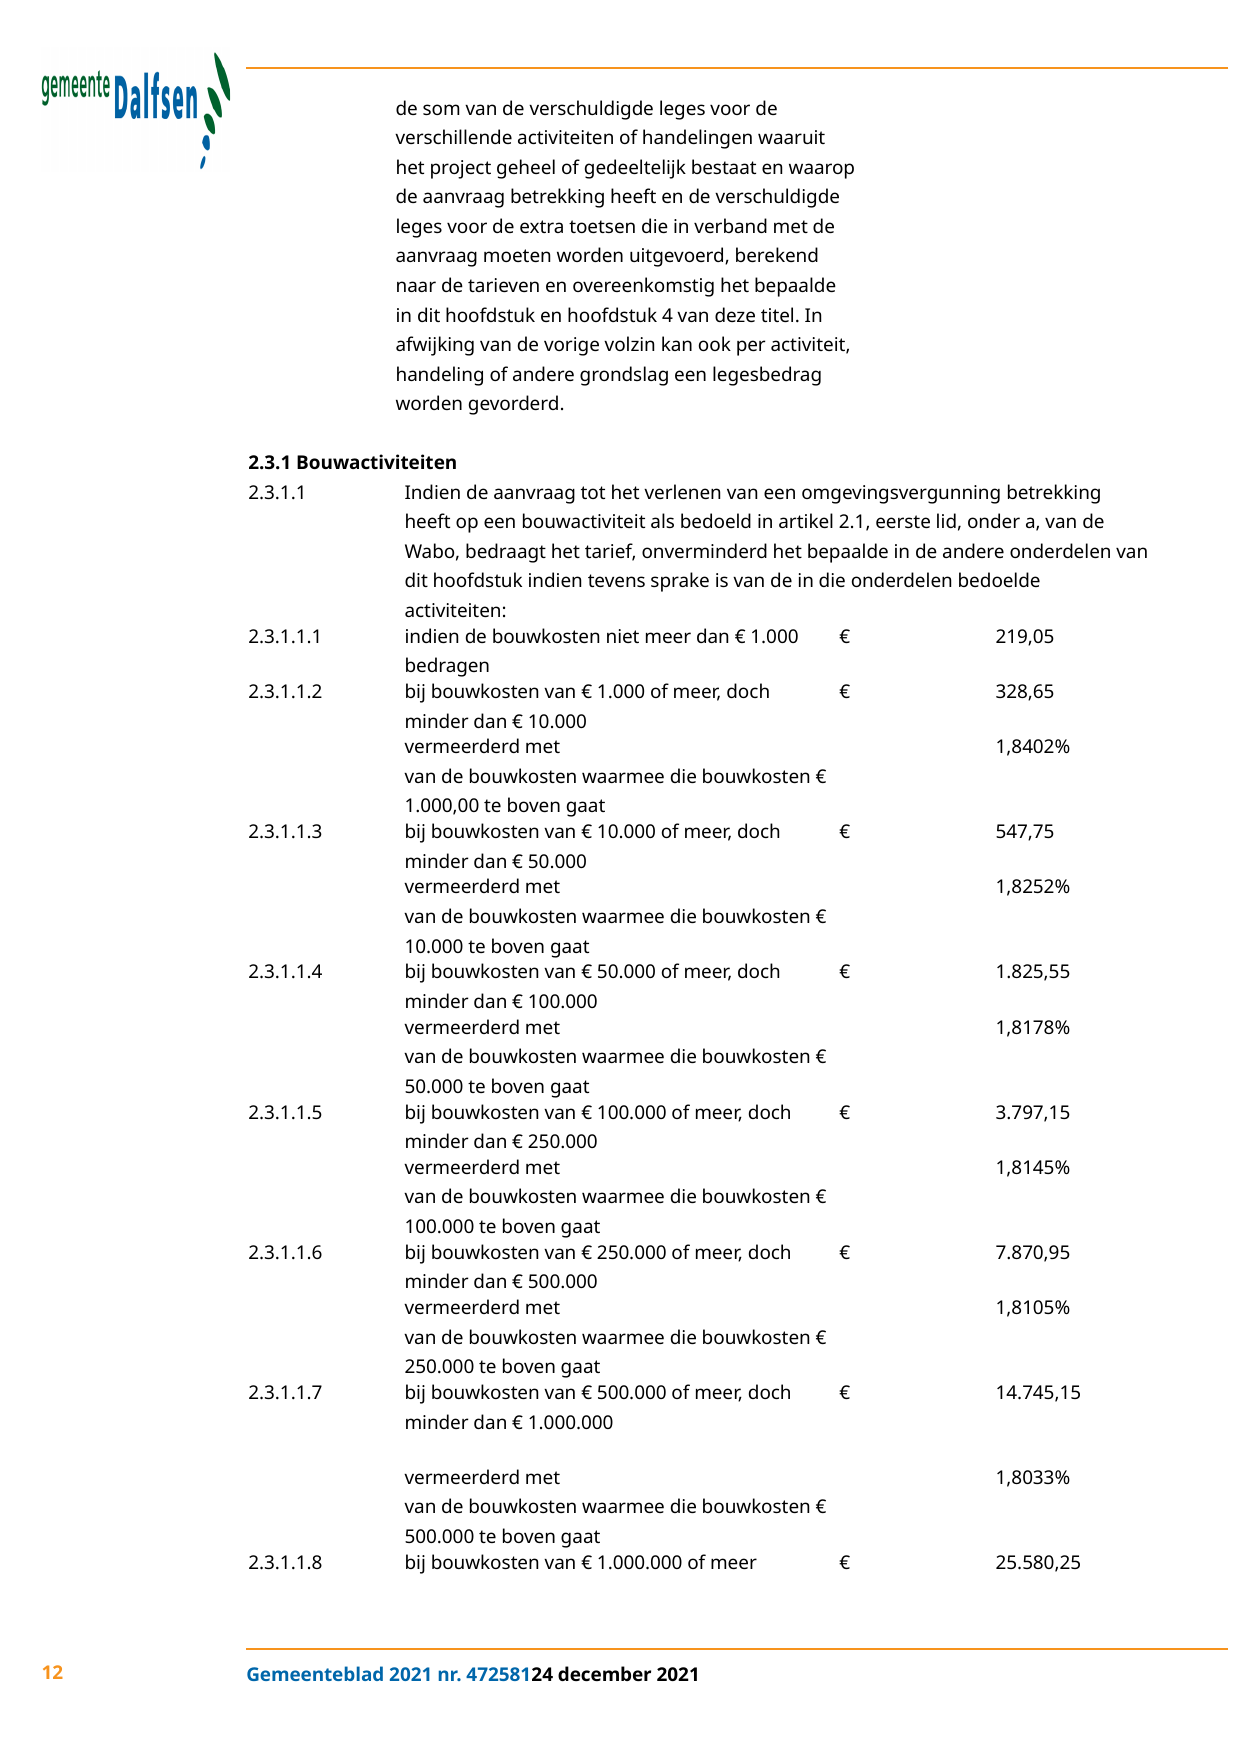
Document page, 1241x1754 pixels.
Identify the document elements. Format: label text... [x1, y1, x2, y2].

table_cell vermeerderd met van de bouwkosten waarmee die bouwkosten € 10.000 te boven gaat [404, 874, 839, 959]
table_header [857, 95, 1004, 416]
table_cell [248, 1014, 404, 1099]
table_cell 1,8033% [995, 1464, 1152, 1549]
table_cell [839, 1464, 995, 1549]
table_cell bij bouwkosten van € 1.000.000 of meer [404, 1549, 839, 1604]
table_cell 25.580,25 [995, 1549, 1152, 1604]
table_cell 7.870,95 [995, 1239, 1152, 1294]
table_cell 219,05 [995, 623, 1152, 678]
table_cell 2.3.1.1.8 [248, 1549, 404, 1604]
table_cell [248, 1154, 404, 1239]
table_cell € [839, 1549, 995, 1604]
table_cell 1,8178% [995, 1014, 1152, 1099]
table_cell 3.797,15 [995, 1099, 1152, 1154]
table_cell 1,8402% [995, 734, 1152, 818]
table_cell 2.3.1.1.4 [248, 959, 404, 1014]
table_cell 2.3.1.1.5 [248, 1099, 404, 1154]
table_cell € [839, 1099, 995, 1154]
table_cell bij bouwkosten van € 10.000 of meer, doch minder dan € 50.000 [404, 819, 839, 874]
table_cell 1.825,55 [995, 959, 1152, 1014]
picture [41, 47, 231, 172]
table_cell indien de bouwkosten niet meer dan € 1.000 bedragen [404, 623, 839, 678]
table_cell [248, 874, 404, 959]
table_cell vermeerderd met van de bouwkosten waarmee die bouwkosten € 50.000 te boven gaat [404, 1014, 839, 1099]
table_cell [248, 734, 404, 818]
table_header de som van de verschuldigde leges voor de verschillende activiteiten of handelingen waaruit het project geheel of gedeeltelijk bestaat en waarop de aanvraag betrekking heeft en de verschuldigde leges voor de extra toetsen die in verband met de aanvraag moeten worden uitgevoerd, berekend naar de tarieven en overeenkomstig het bepaalde in dit hoofdstuk en hoofdstuk 4 van deze titel. In afwijking van de vorige volzin kan ook per activiteit, handeling of andere grondslag een legesbedrag worden gevorderd. [395, 95, 857, 416]
table_cell 2.3.1.1.6 [248, 1239, 404, 1294]
table_header [248, 95, 395, 416]
table_cell bij bouwkosten van € 1.000 of meer, doch minder dan € 10.000 [404, 678, 839, 733]
table_cell [839, 1154, 995, 1239]
table_header Indien de aanvraag tot het verlenen van een omgevingsvergunning betrekking heeft op een bouwactiviteit als bedoeld in artikel 2.1, eerste lid, onder a, van de Wabo, bedraagt het tarief, onverminderd het bepaalde in de andere onderdelen van dit hoofdstuk indien tevens sprake is van de in die onderdelen bedoelde activiteiten: [404, 479, 1152, 623]
table_header 2.3.1.1 [248, 479, 404, 623]
table_cell 14.745,15 [995, 1379, 1152, 1464]
table_cell 2.3.1.1.2 [248, 678, 404, 733]
table_cell [839, 1014, 995, 1099]
table_cell € [839, 819, 995, 874]
table_cell € [839, 1379, 995, 1464]
table_cell vermeerderd met van de bouwkosten waarmee die bouwkosten € 100.000 te boven gaat [404, 1154, 839, 1239]
table_cell vermeerderd met van de bouwkosten waarmee die bouwkosten € 1.000,00 te boven gaat [404, 734, 839, 818]
table_cell € [839, 678, 995, 733]
table_cell bij bouwkosten van € 250.000 of meer, doch minder dan € 500.000 [404, 1239, 839, 1294]
table_cell vermeerderd met van de bouwkosten waarmee die bouwkosten € 500.000 te boven gaat [404, 1464, 839, 1549]
text 2.3.1 Bouwactiviteiten [248, 449, 1152, 475]
table_cell [839, 874, 995, 959]
table_cell 2.3.1.1.7 [248, 1379, 404, 1464]
table_cell 1,8145% [995, 1154, 1152, 1239]
table_cell € [839, 623, 995, 678]
table_cell € [839, 1239, 995, 1294]
table_cell bij bouwkosten van € 50.000 of meer, doch minder dan € 100.000 [404, 959, 839, 1014]
table_cell 2.3.1.1.1 [248, 623, 404, 678]
table_cell [248, 1294, 404, 1379]
table_cell [248, 1464, 404, 1549]
table_cell bij bouwkosten van € 100.000 of meer, doch minder dan € 250.000 [404, 1099, 839, 1154]
table_cell bij bouwkosten van € 500.000 of meer, doch minder dan € 1.000.000 [404, 1379, 839, 1464]
table_cell vermeerderd met van de bouwkosten waarmee die bouwkosten € 250.000 te boven gaat [404, 1294, 839, 1379]
table_cell 2.3.1.1.3 [248, 819, 404, 874]
table_cell [839, 1294, 995, 1379]
table_cell [839, 734, 995, 818]
table_cell 328,65 [995, 678, 1152, 733]
table_cell 547,75 [995, 819, 1152, 874]
table_cell 1,8105% [995, 1294, 1152, 1379]
table_cell € [839, 959, 995, 1014]
table_cell 1,8252% [995, 874, 1152, 959]
table_header [1004, 95, 1152, 416]
